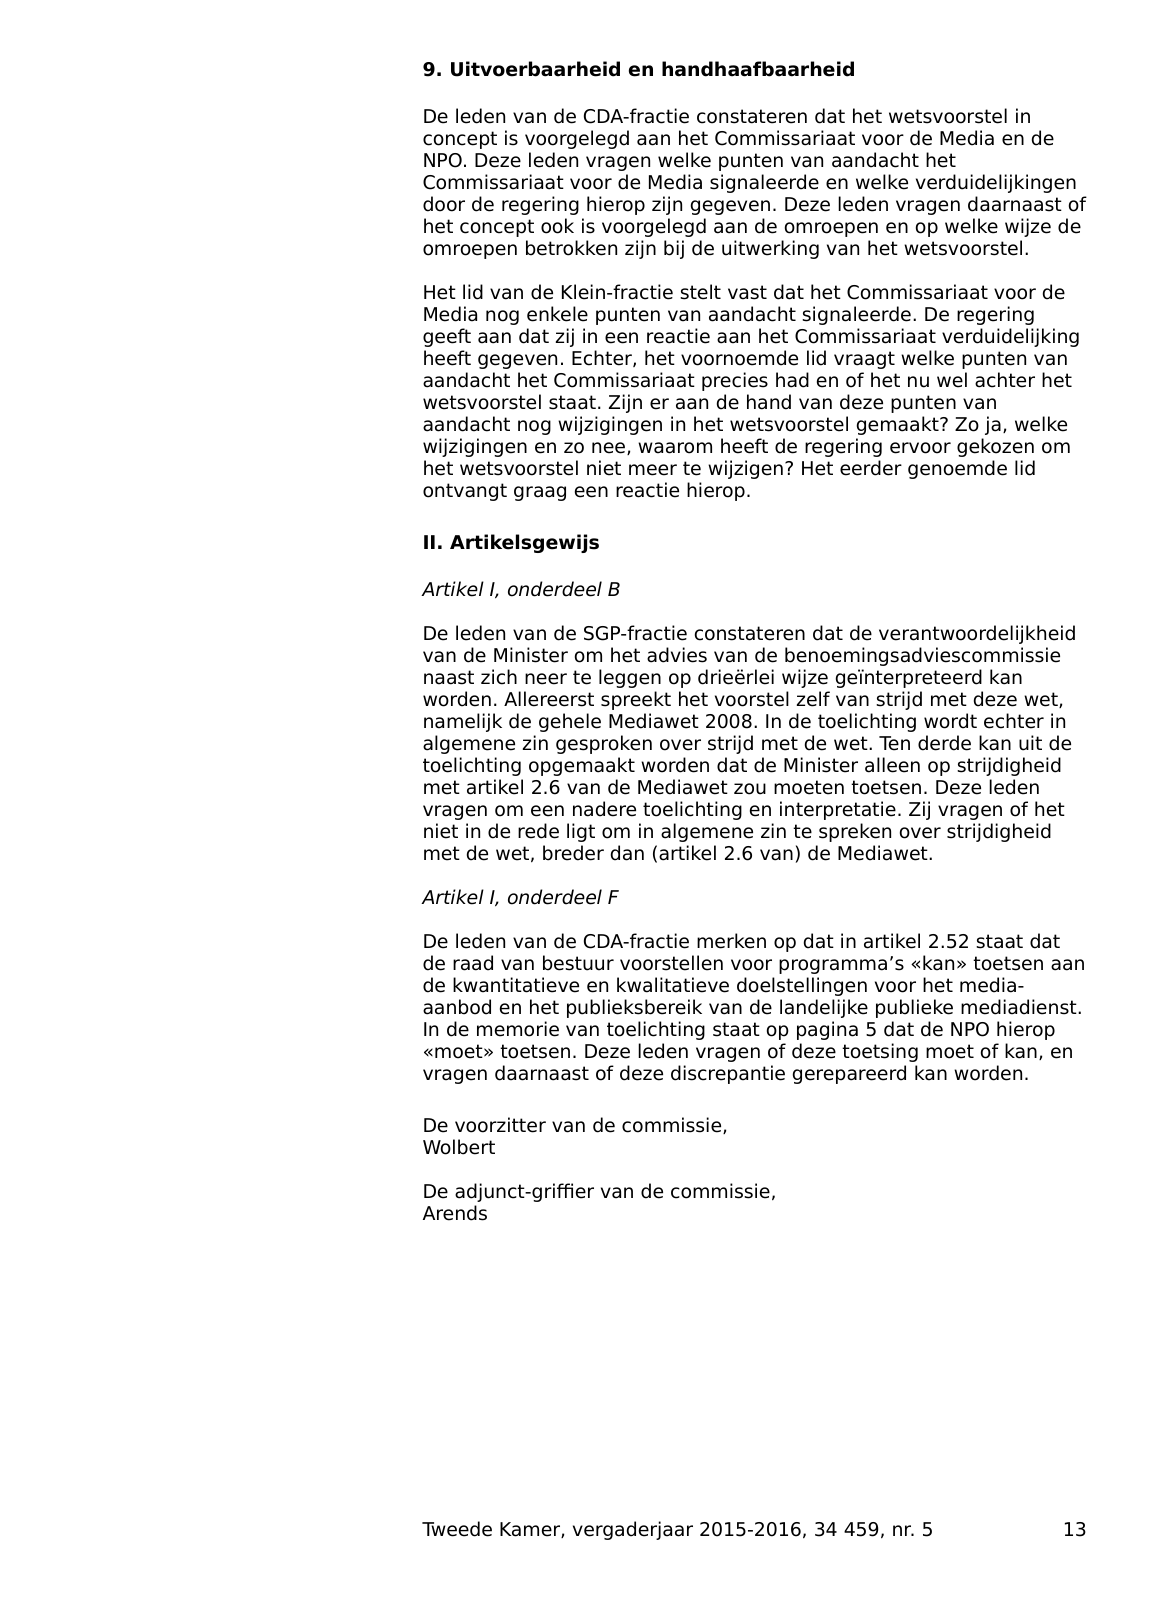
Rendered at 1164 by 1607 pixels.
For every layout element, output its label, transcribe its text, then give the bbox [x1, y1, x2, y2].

text De leden van de CDA-fractie merken op dat in artikel 2.52 staat dat de raad van bestuur voorstellen voor programma’s «kan» toetsen aan de kwantitatieve en kwalitatieve doelstellingen voor het media-aanbod en het publieksbereik van de landelijke publieke mediadienst. In de memorie van toelichting staat op pagina 5 dat de NPO hierop «moet» toetsen. Deze leden vragen of deze toetsing moet of kan, en vragen daarnaast of deze discrepantie gerepareerd kan worden. [422, 931, 1087, 1085]
text De leden van de SGP-fractie constateren dat de verantwoordelijkheid van de Minister om het advies van de benoemingsadviescommissie naast zich neer te leggen op drieërlei wijze geïnterpreteerd kan worden. Allereerst spreekt het voorstel zelf van strijd met deze wet, namelijk de gehele Mediawet 2008. In de toelichting wordt echter in algemene zin gesproken over strijd met de wet. Ten derde kan uit de toelichting opgemaakt worden dat de Minister alleen op strijdigheid met artikel 2.6 van de Mediawet zou moeten toetsen. Deze leden vragen om een nadere toelichting en interpretatie. Zij vragen of het niet in de rede ligt om in algemene zin te spreken over strijdigheid met de wet, breder dan (artikel 2.6 van) de Mediawet. [422, 623, 1087, 865]
text Het lid van de Klein-fractie stelt vast dat het Commissariaat voor de Media nog enkele punten van aandacht signaleerde. De regering geeft aan dat zij in een reactie aan het Commissariaat verduidelijking heeft gegeven. Echter, het voornoemde lid vraagt welke punten van aandacht het Commissariaat precies had en of het nu wel achter het wetsvoorstel staat. Zijn er aan de hand van deze punten van aandacht nog wijzigingen in het wetsvoorstel gemaakt? Zo ja, welke wijzigingen en zo nee, waarom heeft de regering ervoor gekozen om het wetsvoorstel niet meer te wijzigen? Het eerder genoemde lid ontvangt graag een reactie hierop. [422, 282, 1087, 502]
text De voorzitter van de commissie, Wolbert [422, 1115, 1087, 1159]
subtitle II. Artikelsgewijs [422, 532, 1087, 554]
subtitle Artikel I, onderdeel F [422, 887, 1087, 909]
subtitle 9. Uitvoerbaarheid en handhaafbaarheid [422, 59, 1087, 81]
text De leden van de CDA-fractie constateren dat het wetsvoorstel in concept is voorgelegd aan het Commissariaat voor de Media en de NPO. Deze leden vragen welke punten van aandacht het Commissariaat voor de Media signaleerde en welke verduidelijkingen door de regering hierop zijn gegeven. Deze leden vragen daarnaast of het concept ook is voorgelegd aan de omroepen en op welke wijze de omroepen betrokken zijn bij de uitwerking van het wetsvoorstel. [422, 106, 1087, 260]
text De adjunct-griffier van de commissie, Arends [422, 1181, 1087, 1225]
subtitle Artikel I, onderdeel B [422, 579, 1087, 601]
